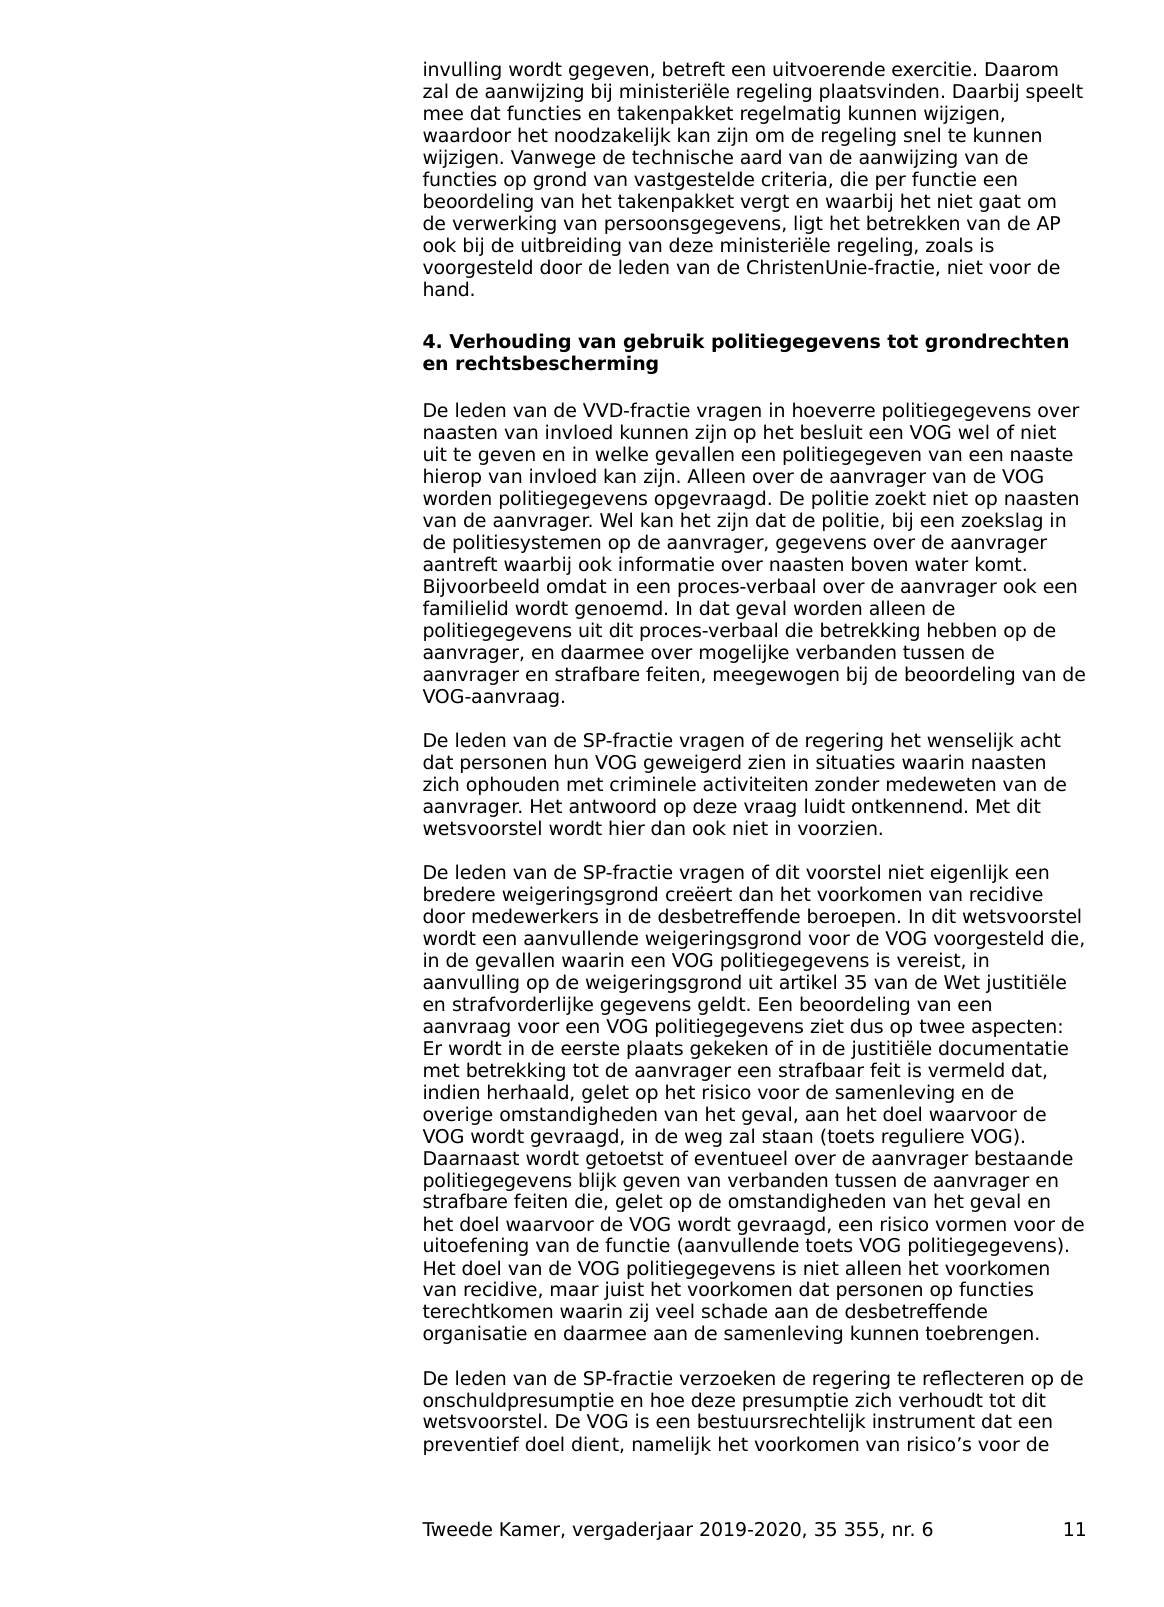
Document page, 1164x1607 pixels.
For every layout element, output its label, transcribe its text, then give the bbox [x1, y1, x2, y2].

text De leden van de SP-fractie vragen of dit voorstel niet eigenlijk een bredere weigeringsgrond creëert dan het voorkomen van recidive door medewerkers in de desbetreffende beroepen. In dit wetsvoorstel wordt een aanvullende weigeringsgrond voor de VOG voorgesteld die, in de gevallen waarin een VOG politiegegevens is vereist, in aanvulling op de weigeringsgrond uit artikel 35 van de Wet justitiële en strafvorderlijke gegevens geldt. Een beoordeling van een aanvraag voor een VOG politiegegevens ziet dus op twee aspecten: [422, 862, 1087, 1038]
text De leden van de SP-fractie vragen of de regering het wenselijk acht dat personen hun VOG geweigerd zien in situaties waarin naasten zich ophouden met criminele activiteiten zonder medeweten van de aanvrager. Het antwoord op deze vraag luidt ontkennend. Met dit wetsvoorstel wordt hier dan ook niet in voorzien. [422, 730, 1087, 839]
text De leden van de VVD-fractie vragen in hoeverre politiegegevens over naasten van invloed kunnen zijn op het besluit een VOG wel of niet uit te geven en in welke gevallen een politiegegeven van een naaste hierop van invloed kan zijn. Alleen over de aanvrager van de VOG worden politiegegevens opgevraagd. De politie zoekt niet op naasten van de aanvrager. Wel kan het zijn dat de politie, bij een zoekslag in de politiesystemen op de aanvrager, gegevens over de aanvrager aantreft waarbij ook informatie over naasten boven water komt. Bijvoorbeeld omdat in een proces-verbaal over de aanvrager ook een familielid wordt genoemd. In dat geval worden alleen de politiegegevens uit dit proces-verbaal die betrekking hebben op de aanvrager, en daarmee over mogelijke verbanden tussen de aanvrager en strafbare feiten, meegewogen bij de beoordeling van de VOG-aanvraag. [422, 400, 1087, 707]
text Er wordt in de eerste plaats gekeken of in de justitiële documentatie met betrekking tot de aanvrager een strafbaar feit is vermeld dat, indien herhaald, gelet op het risico voor de samenleving en de overige omstandigheden van het geval, aan het doel waarvoor de VOG wordt gevraagd, in de weg zal staan (toets reguliere VOG). [422, 1038, 1087, 1147]
subtitle 4. Verhouding van gebruik politiegegevens tot grondrechten en rechtsbescherming [422, 331, 1087, 375]
text De leden van de SP-fractie verzoeken de regering te reflecteren op de onschuldpresumptie en hoe deze presumptie zich verhoudt tot dit wetsvoorstel. De VOG is een bestuursrechtelijk instrument dat een preventief doel dient, namelijk het voorkomen van risico’s voor de [422, 1367, 1087, 1455]
text Het doel van de VOG politiegegevens is niet alleen het voorkomen van recidive, maar juist het voorkomen dat personen op functies terechtkomen waarin zij veel schade aan de desbetreffende organisatie en daarmee aan de samenleving kunnen toebrengen. [422, 1257, 1087, 1345]
text Daarnaast wordt getoetst of eventueel over de aanvrager bestaande politiegegevens blijk geven van verbanden tussen de aanvrager en strafbare feiten die, gelet op de omstandigheden van het geval en het doel waarvoor de VOG wordt gevraagd, een risico vormen voor de uitoefening van de functie (aanvullende toets VOG politiegegevens). [422, 1147, 1087, 1257]
text invulling wordt gegeven, betreft een uitvoerende exercitie. Daarom zal de aanwijzing bij ministeriële regeling plaatsvinden. Daarbij speelt mee dat functies en takenpakket regelmatig kunnen wijzigen, waardoor het noodzakelijk kan zijn om de regeling snel te kunnen wijzigen. Vanwege de technische aard van de aanwijzing van de functies op grond van vastgestelde criteria, die per functie een beoordeling van het takenpakket vergt en waarbij het niet gaat om de verwerking van persoonsgegevens, ligt het betrekken van de AP ook bij de uitbreiding van deze ministeriële regeling, zoals is voorgesteld door de leden van de ChristenUnie-fractie, niet voor de hand. [422, 59, 1087, 301]
